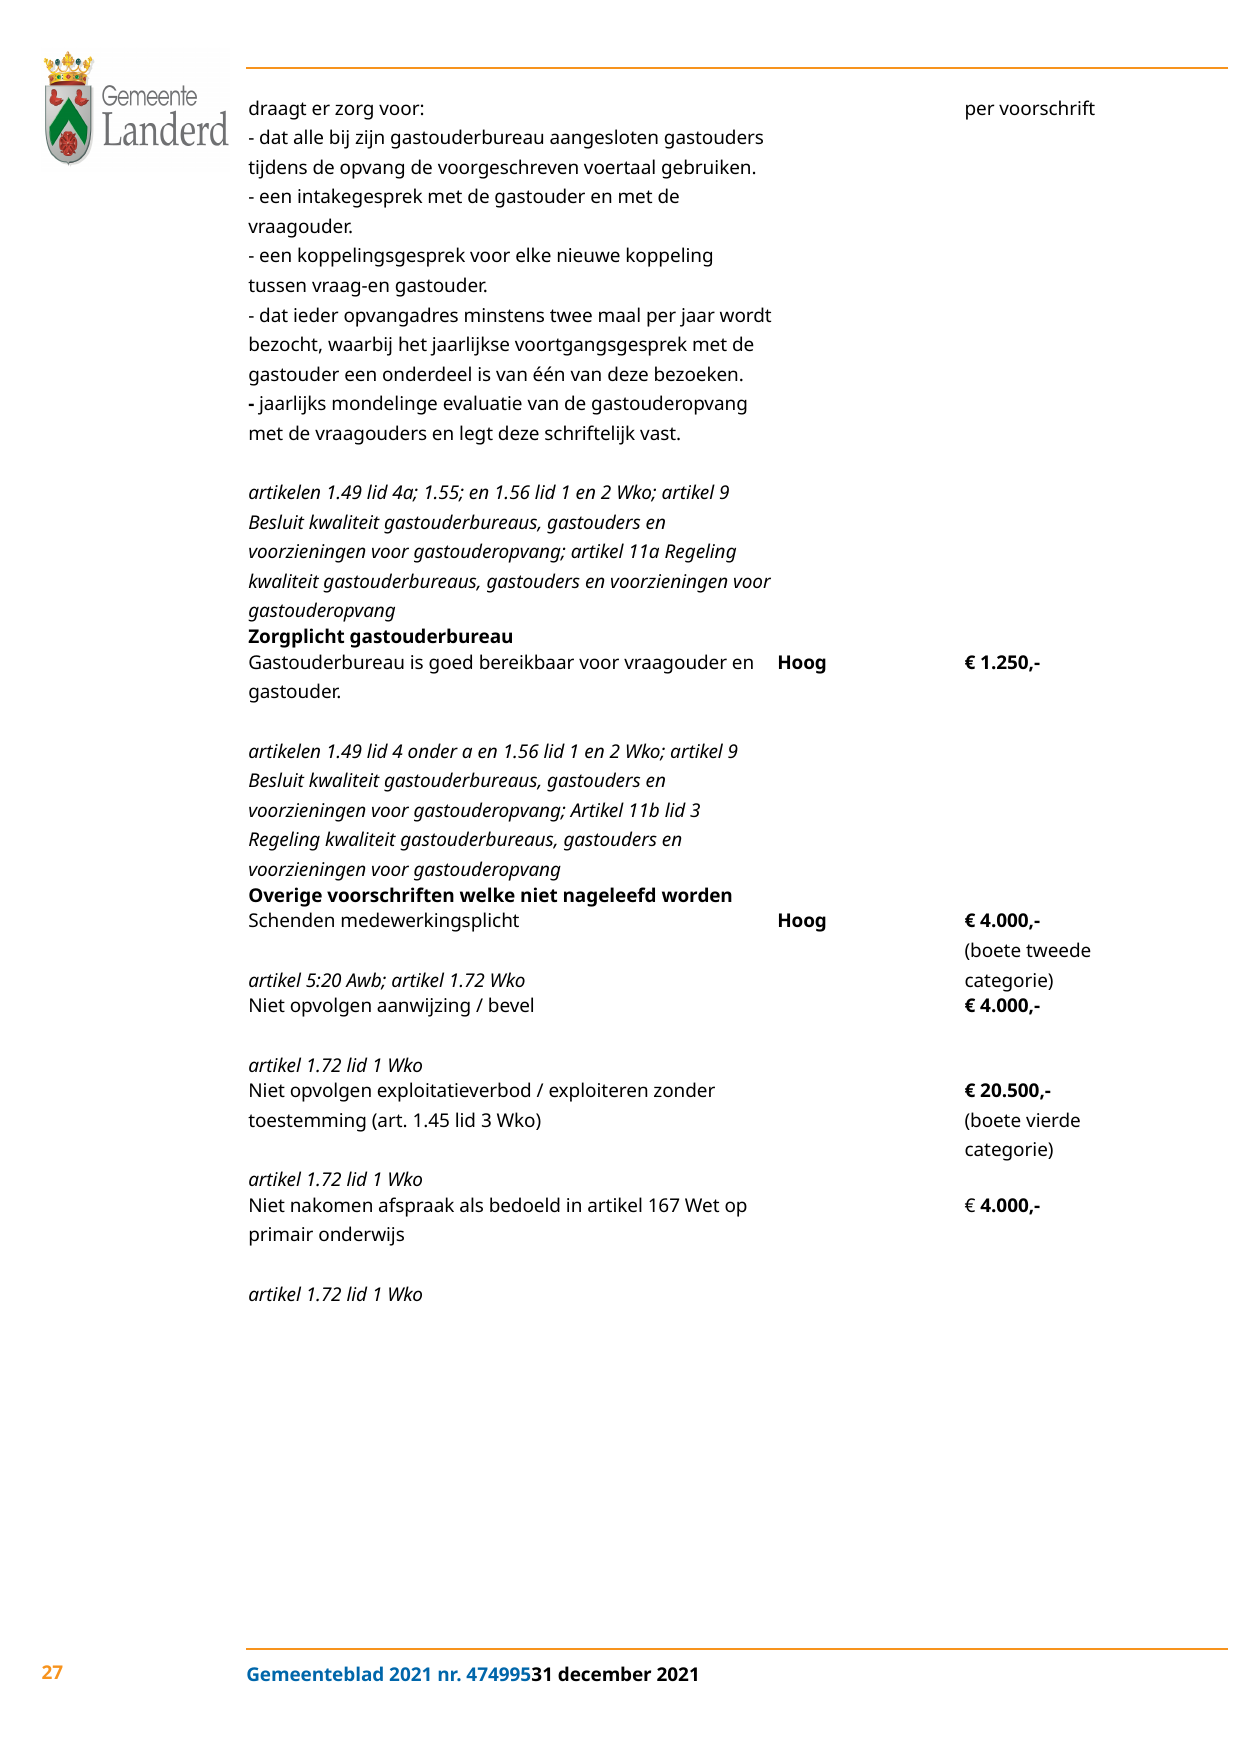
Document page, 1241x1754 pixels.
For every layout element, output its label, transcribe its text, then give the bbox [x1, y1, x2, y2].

table_cell € 4.000,- [964, 1192, 1152, 1306]
table_cell Niet opvolgen aanwijzing / bevel artikel 1.72 lid 1 Wko [248, 993, 777, 1077]
table_cell € 20.500,- (boete vierde categorie) [964, 1078, 1152, 1192]
table_cell € 4.000,- (boete tweede categorie) [964, 908, 1152, 993]
table_cell Gastouderbureau is goed bereikbaar voor vraagouder en gastouder. artikelen 1.49 lid 4 onder a en 1.56 lid 1 en 2 Wko; artikel 9 Besluit kwaliteit gastouderbureaus, gastouders en voorzieningen voor gastouderopvang; Artikel 11b lid 3 Regeling kwaliteit gastouderbureaus, gastouders en voorzieningen voor gastouderopvang [248, 649, 777, 882]
table_cell Hoog [777, 908, 964, 1306]
table_cell Overige voorschriften welke niet nageleefd worden [248, 882, 1152, 908]
table_cell € 4.000,- [964, 993, 1152, 1077]
table_cell draagt er zorg voor: - dat alle bij zijn gastouderbureau aangesloten gastouders tijdens de opvang de voorgeschreven voertaal gebruiken. - een intakegesprek met de gastouder en met de vraagouder. - een koppelingsgesprek voor elke nieuwe koppeling tussen vraag-en gastouder. - dat ieder opvangadres minstens twee maal per jaar wordt bezocht, waarbij het jaarlijkse voortgangsgesprek met de gastouder een onderdeel is van één van deze bezoeken. - jaarlijks mondelinge evaluatie van de gastouderopvang met de vraagouders en legt deze schriftelijk vast. artikelen 1.49 lid 4a; 1.55; en 1.56 lid 1 en 2 Wko; artikel 9 Besluit kwaliteit gastouderbureaus, gastouders en voorzieningen voor gastouderopvang; artikel 11a Regeling kwaliteit gastouderbureaus, gastouders en voorzieningen voor gastouderopvang [248, 95, 777, 623]
picture [41, 47, 231, 172]
table_cell Zorgplicht gastouderbureau [248, 624, 1152, 649]
table_cell € 1.250,- [964, 649, 1152, 882]
table_cell Schenden medewerkingsplicht artikel 5:20 Awb; artikel 1.72 Wko [248, 908, 777, 993]
table_cell Niet nakomen afspraak als bedoeld in artikel 167 Wet op primair onderwijs artikel 1.72 lid 1 Wko [248, 1192, 777, 1306]
table_cell per voorschrift [964, 95, 1152, 623]
table_cell Hoog [777, 649, 964, 882]
table_cell [777, 95, 964, 623]
table_cell Niet opvolgen exploitatieverbod / exploiteren zonder toestemming (art. 1.45 lid 3 Wko) artikel 1.72 lid 1 Wko [248, 1078, 777, 1192]
